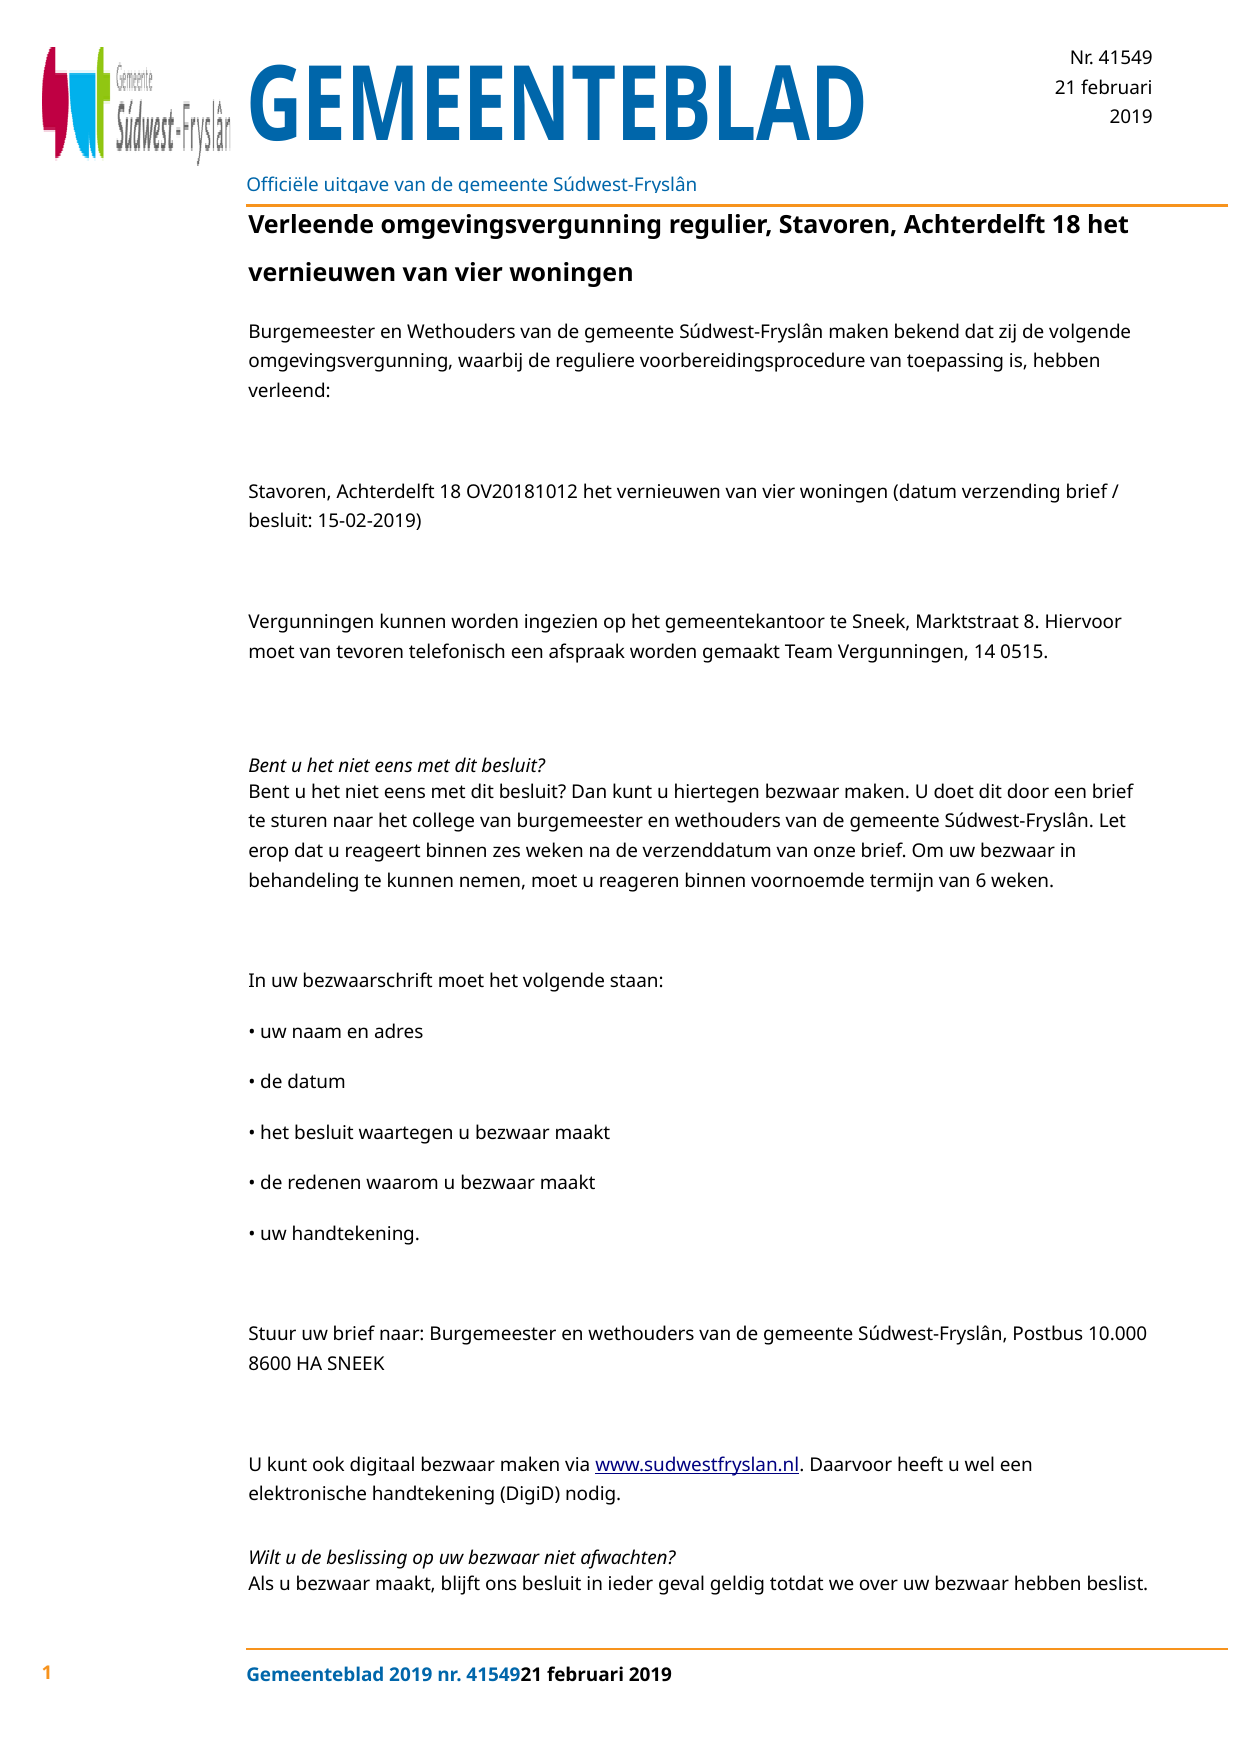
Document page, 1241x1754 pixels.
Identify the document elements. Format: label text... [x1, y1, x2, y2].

text Burgemeester en Wethouders van de gemeente Súdwest-Fryslân maken bekend dat zij de volgende omgevingsvergunning, waarbij de reguliere voorbereidingsprocedure van toepassing is, hebben verleend: [248, 318, 1152, 403]
text Verleende omgevingsvergunning regulier, Stavoren, Achterdelft 18 het vernieuwen van vier woningen [248, 207, 1152, 288]
picture [41, 47, 231, 172]
text Als u bezwaar maakt, blijft ons besluit in ieder geval geldig totdat we over uw bezwaar hebben beslist. [248, 1570, 1152, 1596]
text Stavoren, Achterdelft 18 OV20181012 het vernieuwen van vier woningen (datum verzending brief / besluit: 15-02-2019) [248, 478, 1152, 533]
text • de datum [248, 1068, 1152, 1094]
text Stuur uw brief naar: Burgemeester en wethouders van de gemeente Súdwest-Fryslân, Postbus 10.000 8600 HA SNEEK [248, 1321, 1152, 1376]
text In uw bezwaarschrift moet het volgende staan: [248, 968, 1152, 993]
text Bent u het niet eens met dit besluit? [248, 752, 1152, 778]
text Vergunningen kunnen worden ingezien op het gemeentekantoor te Sneek, Marktstraat 8. Hiervoor moet van tevoren telefonisch een afspraak worden gemaakt Team Vergunningen, 14 0515. [248, 608, 1152, 664]
text Wilt u de beslissing op uw bezwaar niet afwachten? [248, 1544, 1152, 1570]
text U kunt ook digitaal bezwaar maken via www.sudwestfryslan.nl. Daarvoor heeft u wel een elektronische handtekening (DigiD) nodig. [248, 1451, 1152, 1506]
text • uw naam en adres [248, 1018, 1152, 1044]
text • uw handtekening. [248, 1220, 1152, 1245]
text • de redenen waarom u bezwaar maakt [248, 1169, 1152, 1195]
text Bent u het niet eens met dit besluit? Dan kunt u hiertegen bezwaar maken. U doet dit door een brief te sturen naar het college van burgemeester en wethouders van de gemeente Súdwest-Fryslân. Let erop dat u reageert binnen zes weken na de verzenddatum van onze brief. Om uw bezwaar in behandeling te kunnen nemen, moet u reageren binnen voornoemde termijn van 6 weken. [248, 778, 1152, 892]
text • het besluit waartegen u bezwaar maakt [248, 1119, 1152, 1144]
